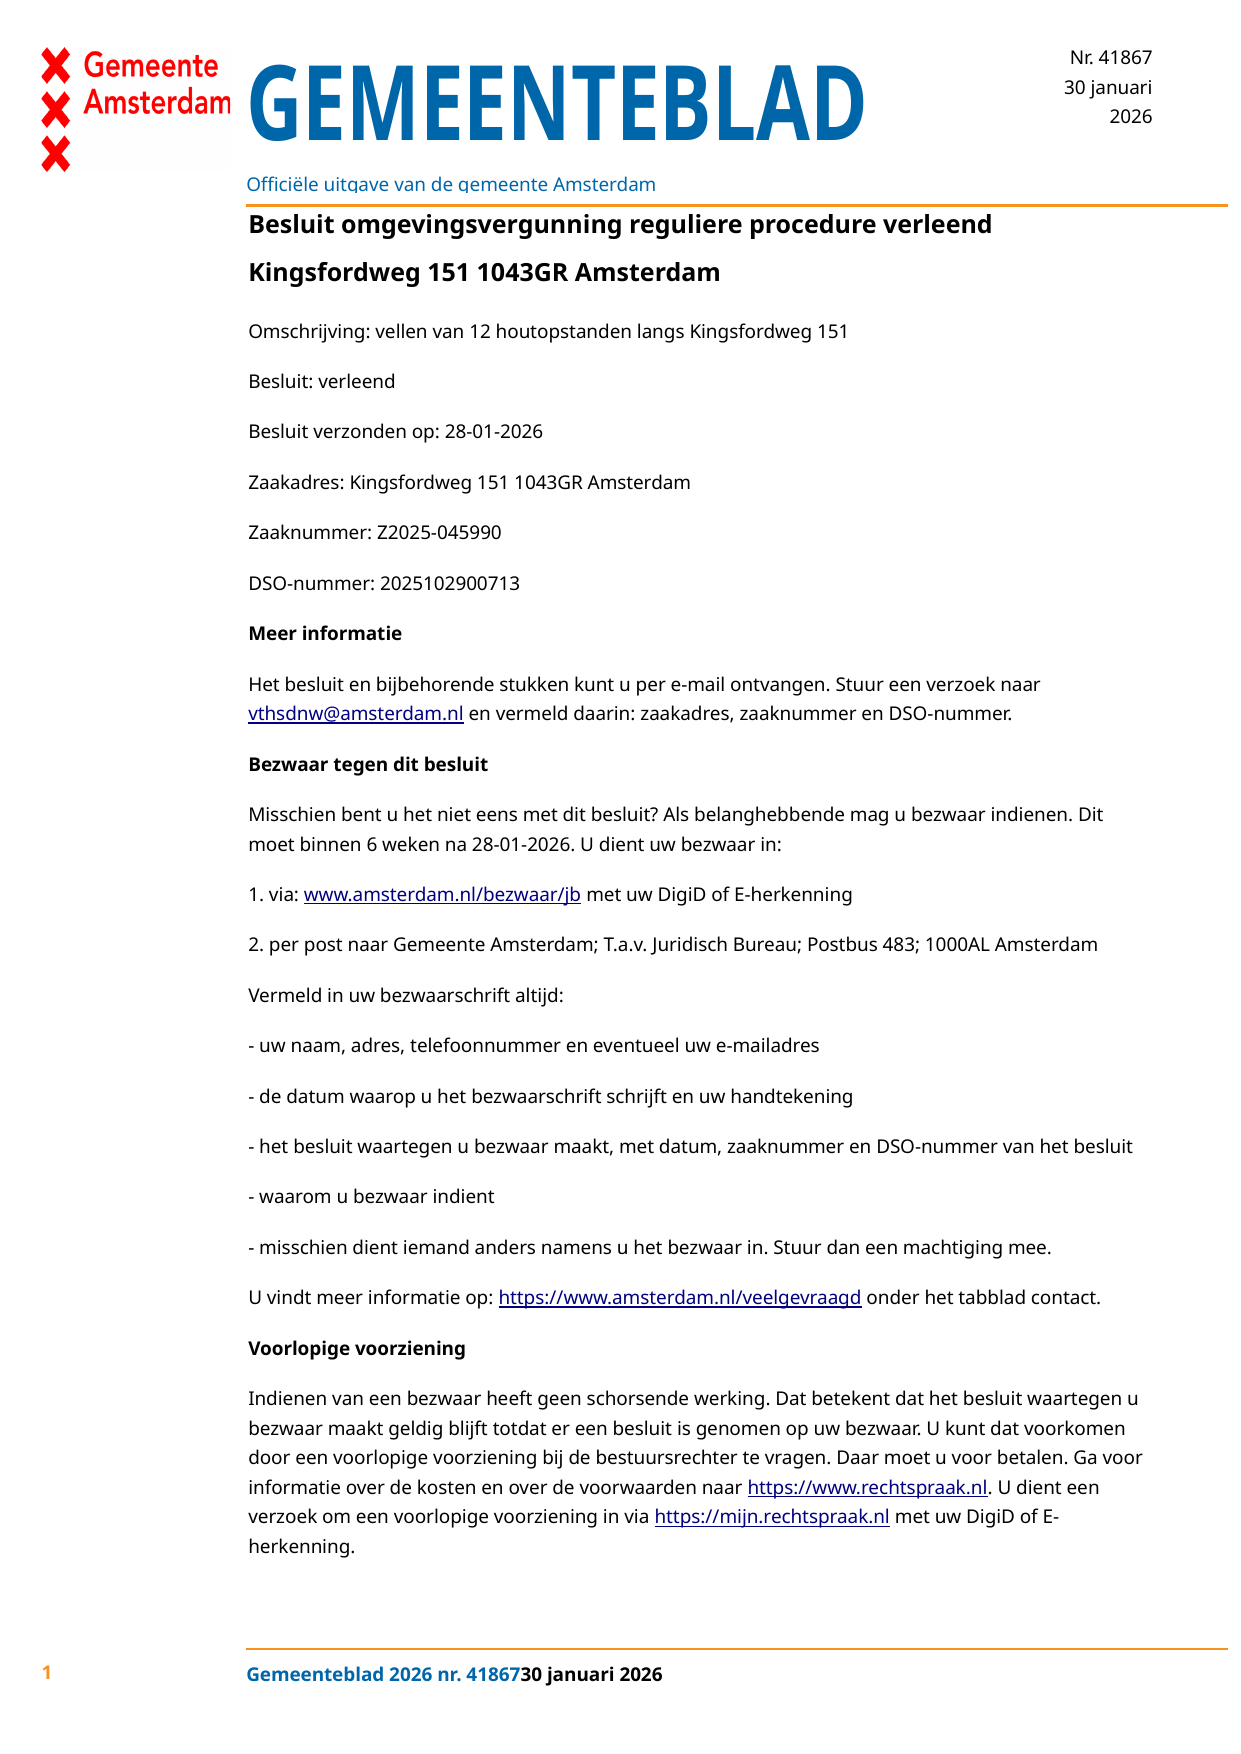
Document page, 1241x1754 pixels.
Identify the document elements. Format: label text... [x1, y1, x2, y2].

text Zaaknummer: Z2025-045990 [248, 519, 1152, 545]
text Indienen van een bezwaar heeft geen schorsende werking. Dat betekent dat het besluit waartegen u bezwaar maakt geldig blijft totdat er een besluit is genomen op uw bezwaar. U kunt dat voorkomen door een voorlopige voorziening bij de bestuursrechter te vragen. Daar moet u voor betalen. Ga voor informatie over de kosten en over de voorwaarden naar https://www.rechtspraak.nl. U dient een verzoek om een voorlopige voorziening in via https://mijn.rechtspraak.nl met uw DigiD of E-herkenning. [248, 1385, 1152, 1559]
text Besluit omgevingsvergunning reguliere procedure verleend Kingsfordweg 151 1043GR Amsterdam [248, 207, 1152, 288]
picture [41, 47, 231, 172]
text Besluit verzonden op: 28-01-2026 [248, 419, 1152, 444]
text Het besluit en bijbehorende stukken kunt u per e-mail ontvangen. Stuur een verzoek naar vthsdnw@amsterdam.nl en vermeld daarin: zaakadres, zaaknummer en DSO-nummer. [248, 671, 1152, 726]
text - de datum waarop u het bezwaarschrift schrijft en uw handtekening [248, 1083, 1152, 1109]
text - het besluit waartegen u bezwaar maakt, met datum, zaaknummer en DSO-nummer van het besluit [248, 1133, 1152, 1159]
text 1. via: www.amsterdam.nl/bezwaar/jb met uw DigiD of E-herkenning [248, 881, 1152, 907]
text Meer informatie [248, 620, 1152, 646]
text Misschien bent u het niet eens met dit besluit? Als belanghebbende mag u bezwaar indienen. Dit moet binnen 6 weken na 28-01-2026. U dient uw bezwaar in: [248, 801, 1152, 857]
text Zaakadres: Kingsfordweg 151 1043GR Amsterdam [248, 469, 1152, 495]
text Vermeld in uw bezwaarschrift altijd: [248, 982, 1152, 1008]
text DSO-nummer: 2025102900713 [248, 570, 1152, 596]
text U vindt meer informatie op: https://www.amsterdam.nl/veelgevraagd onder het tabblad contact. [248, 1284, 1152, 1310]
text Omschrijving: vellen van 12 houtopstanden langs Kingsfordweg 151 [248, 318, 1152, 344]
text Voorlopige voorziening [248, 1335, 1152, 1361]
text 2. per post naar Gemeente Amsterdam; T.a.v. Juridisch Bureau; Postbus 483; 1000AL Amsterdam [248, 932, 1152, 957]
text - waarom u bezwaar indient [248, 1184, 1152, 1209]
text - uw naam, adres, telefoonnummer en eventueel uw e-mailadres [248, 1032, 1152, 1058]
text Besluit: verleend [248, 368, 1152, 394]
text - misschien dient iemand anders namens u het bezwaar in. Stuur dan een machtiging mee. [248, 1234, 1152, 1260]
text Bezwaar tegen dit besluit [248, 751, 1152, 777]
